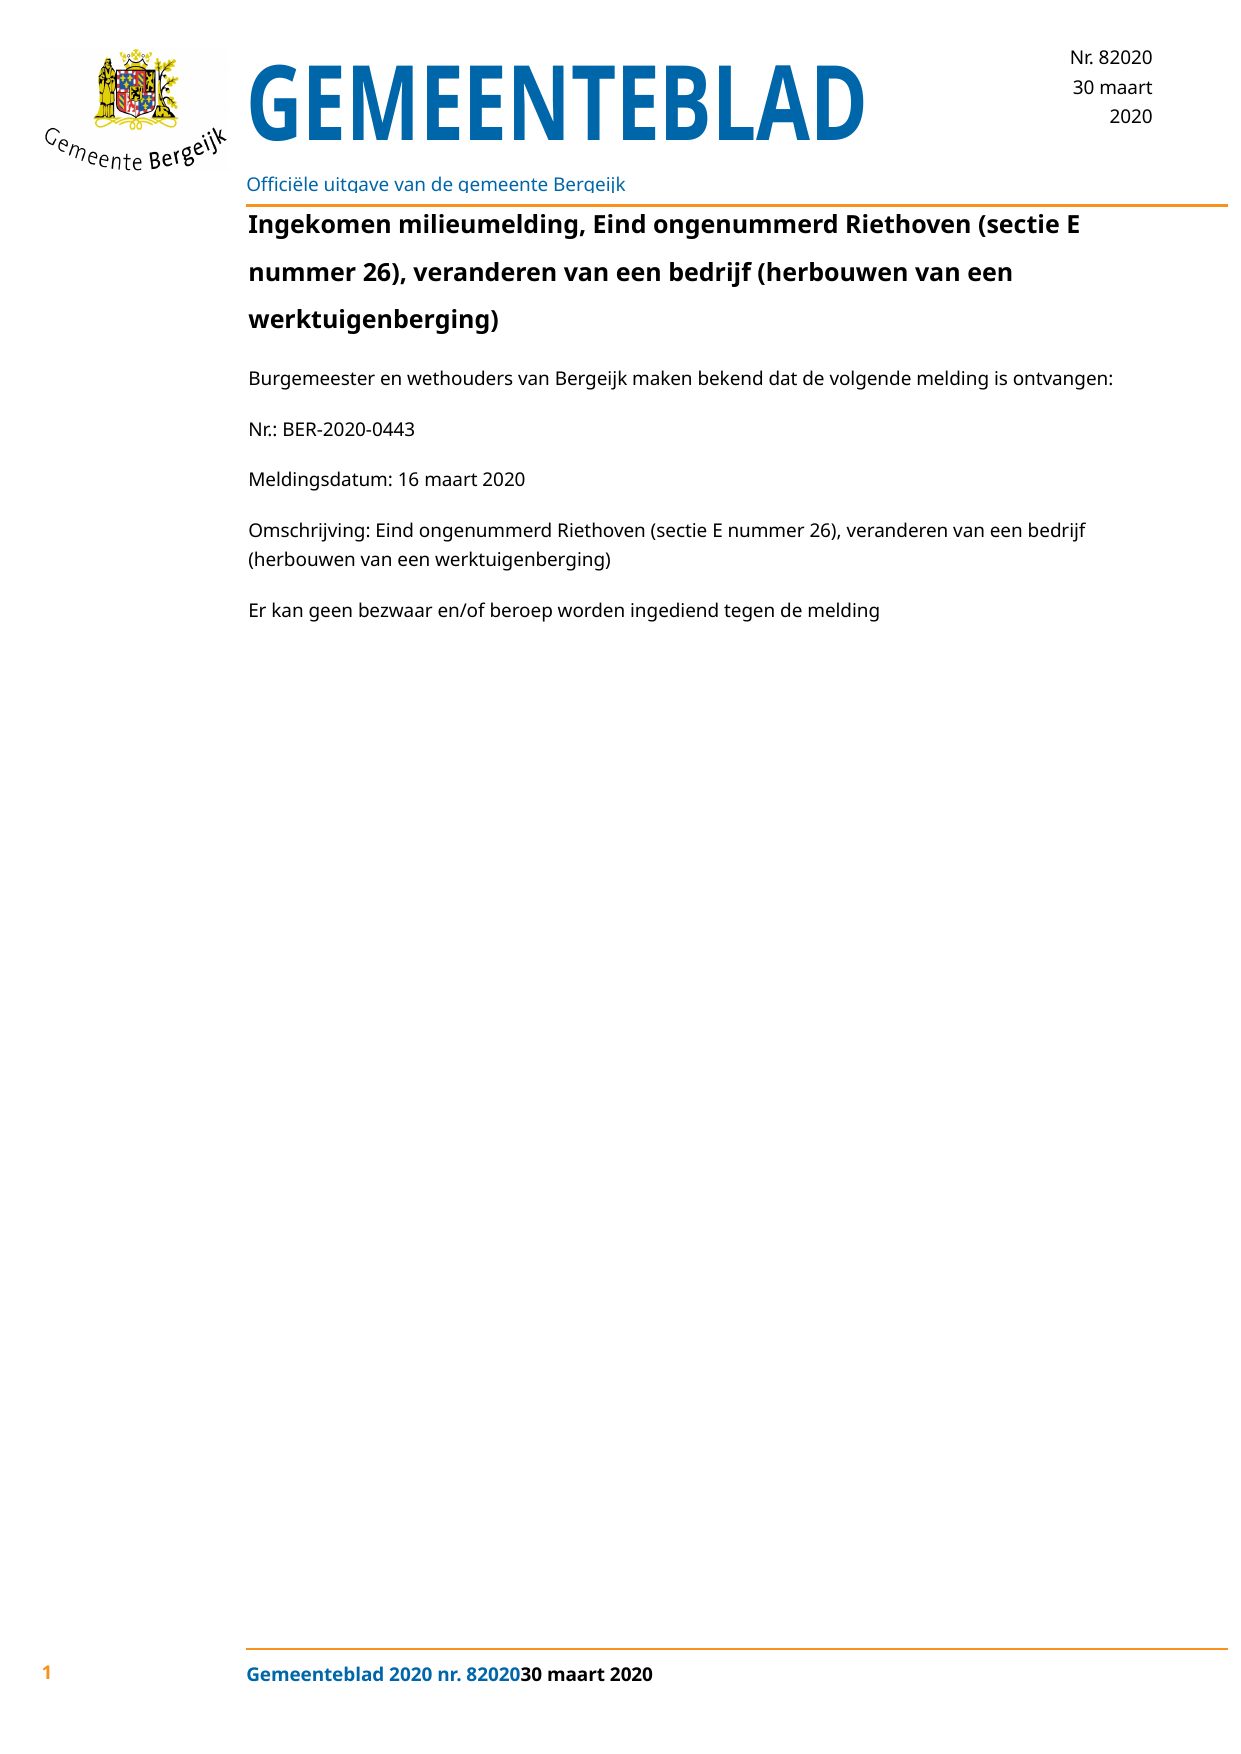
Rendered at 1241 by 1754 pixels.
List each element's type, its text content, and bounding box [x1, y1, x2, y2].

text Nr.: BER-2020-0443 [248, 416, 1152, 442]
picture [41, 47, 231, 172]
text Meldingsdatum: 16 maart 2020 [248, 466, 1152, 492]
text Ingekomen milieumelding, Eind ongenummerd Riethoven (sectie E nummer 26), veranderen van een bedrijf (herbouwen van een werktuigenberging) [248, 207, 1152, 336]
text Burgemeester en wethouders van Bergeijk maken bekend dat de volgende melding is ontvangen: [248, 366, 1152, 391]
text Omschrijving: Eind ongenummerd Riethoven (sectie E nummer 26), veranderen van een bedrijf (herbouwen van een werktuigenberging) [248, 517, 1152, 572]
text Er kan geen bezwaar en/of beroep worden ingediend tegen de melding [248, 597, 1152, 622]
